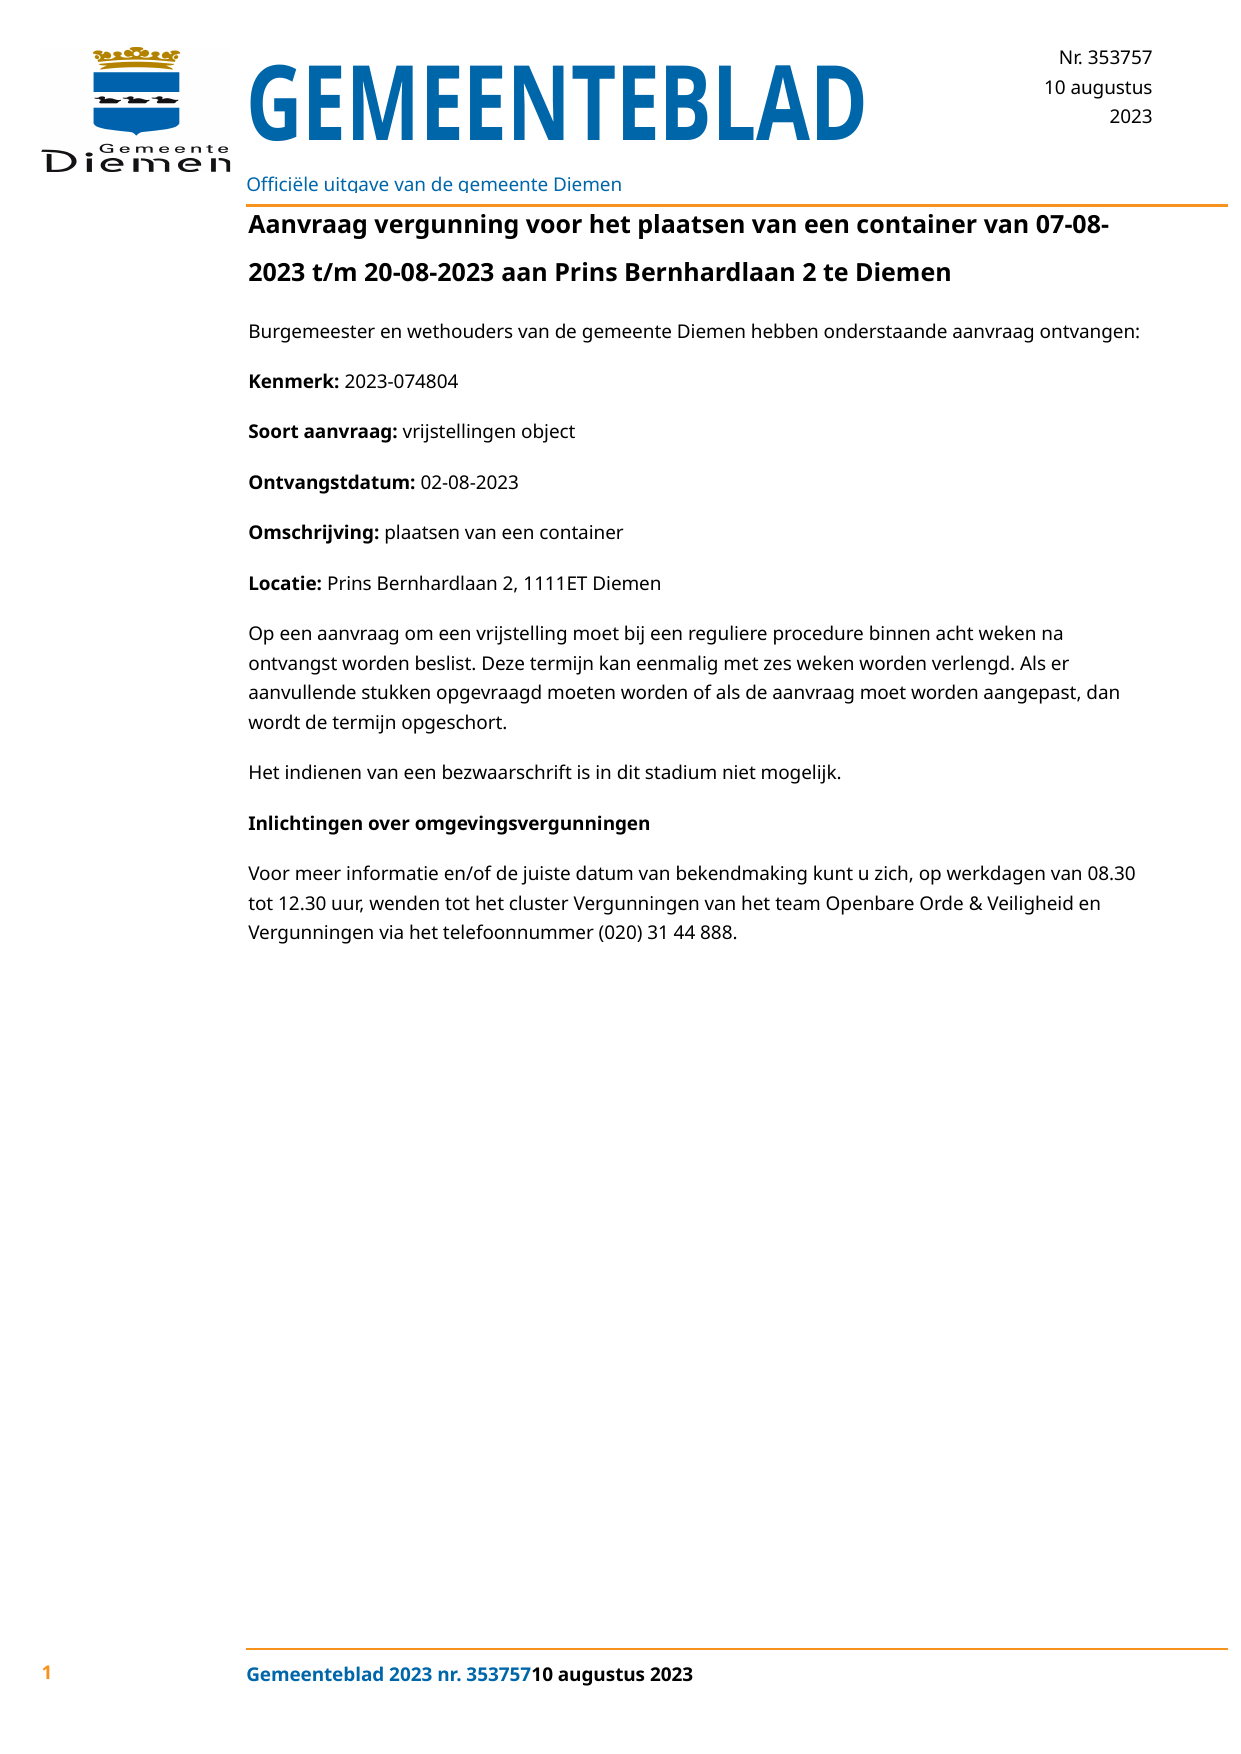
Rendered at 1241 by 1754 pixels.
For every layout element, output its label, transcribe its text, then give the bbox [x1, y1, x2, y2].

text Ontvangstdatum: 02-08-2023 [248, 469, 1152, 495]
text Het indienen van een bezwaarschrift is in dit stadium niet mogelijk. [248, 759, 1152, 785]
text Omschrijving: plaatsen van een container [248, 519, 1152, 545]
text Burgemeester en wethouders van de gemeente Diemen hebben onderstaande aanvraag ontvangen: [248, 318, 1152, 344]
text Aanvraag vergunning voor het plaatsen van een container van 07-08-2023 t/m 20-08-2023 aan Prins Bernhardlaan 2 te Diemen [248, 207, 1152, 288]
text Kenmerk: 2023-074804 [248, 368, 1152, 394]
text Locatie: Prins Bernhardlaan 2, 1111ET Diemen [248, 570, 1152, 596]
text Inlichtingen over omgevingsvergunningen [248, 810, 1152, 836]
text Voor meer informatie en/of de juiste datum van bekendmaking kunt u zich, op werkdagen van 08.30 tot 12.30 uur, wenden tot het cluster Vergunningen van het team Openbare Orde & Veiligheid en Vergunningen via het telefoonnummer (020) 31 44 888. [248, 860, 1152, 945]
text Op een aanvraag om een vrijstelling moet bij een reguliere procedure binnen acht weken na ontvangst worden beslist. Deze termijn kan eenmalig met zes weken worden verlengd. Als er aanvullende stukken opgevraagd moeten worden of als de aanvraag moet worden aangepast, dan wordt de termijn opgeschort. [248, 620, 1152, 735]
text Soort aanvraag: vrijstellingen object [248, 419, 1152, 444]
picture [41, 47, 231, 172]
